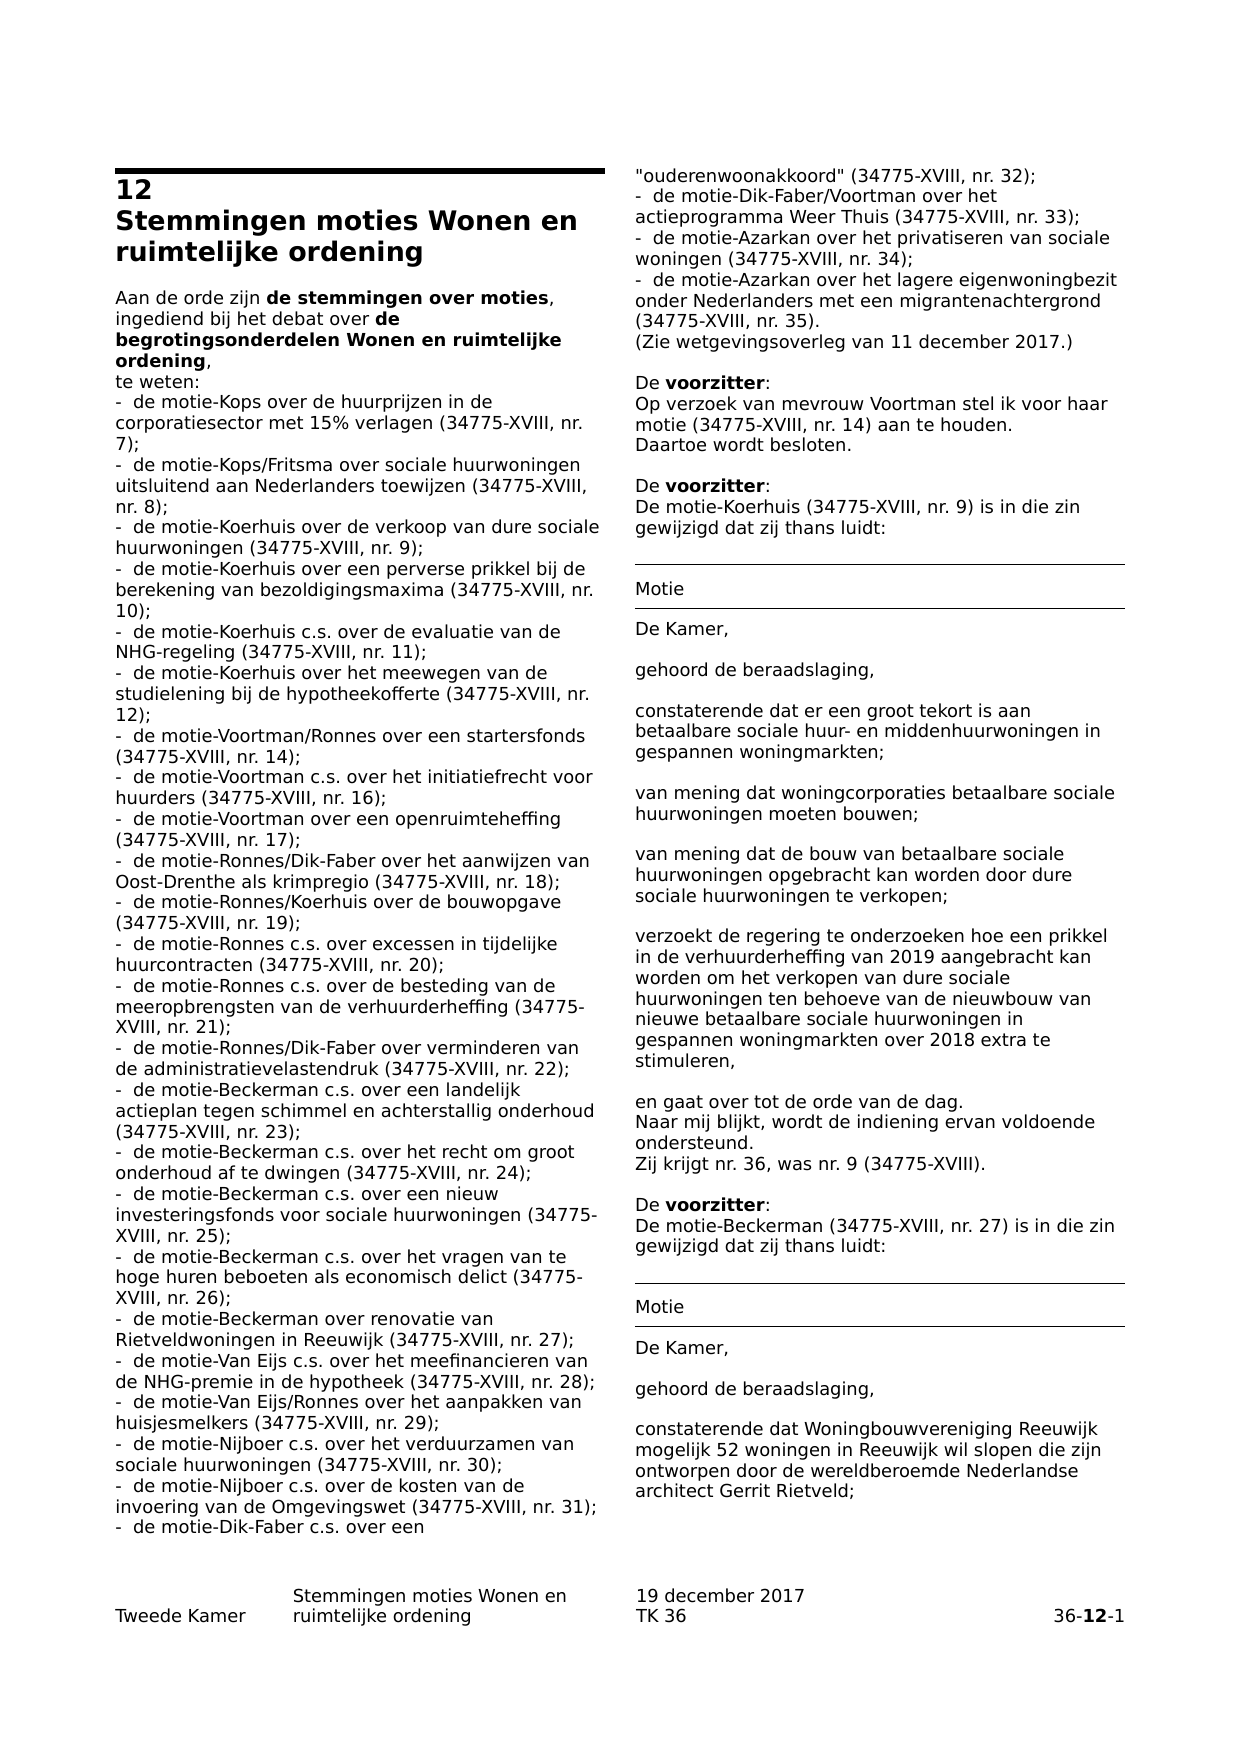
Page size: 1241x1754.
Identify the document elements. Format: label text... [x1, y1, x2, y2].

text Motie [635, 578, 1125, 599]
text gehoord de beraadslaging, [635, 660, 1125, 681]
text constaterende dat Woningbouwvereniging Reeuwijk mogelijk 52 woningen in Reeuwijk wil slopen die zijn ontworpen door de wereldberoemde Nederlandse architect Gerrit Rietveld; [635, 1419, 1125, 1502]
list de motie-Ronnes/Koerhuis over de bouwopgave (34775-XVIII, nr. 19); [115, 892, 605, 934]
list de motie-Dik-Faber c.s. over een [115, 1517, 605, 1538]
list de motie-Ronnes/Dik-Faber over verminderen van de administratievelastendruk (34775-XVIII, nr. 22); [115, 1038, 605, 1080]
list de motie-Van Eijs/Ronnes over het aanpakken van huisjesmelkers (34775-XVIII, nr. 29); [115, 1392, 605, 1434]
list de motie-Beckerman c.s. over het recht om groot onderhoud af te dwingen (34775-XVIII, nr. 24); [115, 1142, 605, 1184]
list de motie-Beckerman c.s. over het vragen van te hoge huren beboeten als economisch delict (34775-XVIII, nr. 26); [115, 1246, 605, 1309]
text De Kamer, [635, 1338, 1125, 1358]
list de motie-Ronnes/Dik-Faber over het aanwijzen van Oost-Drenthe als krimpregio (34775-XVIII, nr. 18); [115, 851, 605, 892]
list de motie-Ronnes c.s. over de besteding van de meeropbrengsten van de verhuurderheffing (34775-XVIII, nr. 21); [115, 976, 605, 1038]
text (Zie wetgevingsoverleg van 11 december 2017.) [635, 332, 1125, 353]
list de motie-Van Eijs c.s. over het meefinancieren van de NHG-premie in de hypotheek (34775-XVIII, nr. 28); [115, 1351, 605, 1392]
text De motie-Beckerman (34775-XVIII, nr. 27) is in die zin gewijzigd dat zij thans luidt: [635, 1215, 1125, 1257]
list de motie-Azarkan over het lagere eigenwoningbezit onder Nederlanders met een migrantenachtergrond (34775-XVIII, nr. 35). [635, 269, 1125, 332]
list de motie-Nijboer c.s. over de kosten van de invoering van de Omgevingswet (34775-XVIII, nr. 31); [115, 1476, 605, 1517]
list de motie-Voortman c.s. over het initiatiefrecht voor huurders (34775-XVIII, nr. 16); [115, 767, 605, 809]
list de motie-Azarkan over het privatiseren van sociale woningen (34775-XVIII, nr. 34); [635, 228, 1125, 269]
list de motie-Voortman/Ronnes over een startersfonds (34775-XVIII, nr. 14); [115, 726, 605, 767]
text De motie-Koerhuis (34775-XVIII, nr. 9) is in die zin gewijzigd dat zij thans luidt: [635, 497, 1125, 538]
list de motie-Kops over de huurprijzen in de corporatiesector met 15% verlagen (34775-XVIII, nr. 7); [115, 392, 605, 455]
list de motie-Ronnes c.s. over excessen in tijdelijke huurcontracten (34775-XVIII, nr. 20); [115, 934, 605, 976]
text constaterende dat er een groot tekort is aan betaalbare sociale huur- en middenhuurwoningen in gespannen woningmarkten; [635, 701, 1125, 763]
text Daartoe wordt besloten. [635, 435, 1125, 456]
list de motie-Beckerman c.s. over een landelijk actieplan tegen schimmel en achterstallig onderhoud (34775-XVIII, nr. 23); [115, 1080, 605, 1142]
text De Kamer, [635, 619, 1125, 640]
list de motie-Nijboer c.s. over het verduurzamen van sociale huurwoningen (34775-XVIII, nr. 30); [115, 1434, 605, 1476]
text De voorzitter: [635, 1195, 1125, 1215]
text Naar mij blijkt, wordt de indiening ervan voldoende ondersteund. [635, 1112, 1125, 1154]
list de motie-Beckerman over renovatie van Rietveldwoningen in Reeuwijk (34775-XVIII, nr. 27); [115, 1309, 605, 1351]
text te weten: [115, 371, 605, 392]
list de motie-Voortman over een openruimteheffing (34775-XVIII, nr. 17); [115, 809, 605, 851]
list de motie-Koerhuis c.s. over de evaluatie van de NHG-regeling (34775-XVIII, nr. 11); [115, 621, 605, 663]
text De voorzitter: [635, 373, 1125, 393]
list "ouderenwoonakkoord" (34775-XVIII, nr. 32); [635, 165, 1125, 186]
text De voorzitter: [635, 476, 1125, 497]
text en gaat over tot de orde van de dag. [635, 1091, 1125, 1112]
title 12 Stemmingen moties Wonen en ruimtelijke ordening [115, 174, 605, 268]
text Motie [635, 1297, 1125, 1318]
list de motie-Koerhuis over de verkoop van dure sociale huurwoningen (34775-XVIII, nr. 9); [115, 517, 605, 559]
list de motie-Beckerman c.s. over een nieuw investeringsfonds voor sociale huurwoningen (34775-XVIII, nr. 25); [115, 1184, 605, 1246]
list de motie-Koerhuis over het meewegen van de studielening bij de hypotheekofferte (34775-XVIII, nr. 12); [115, 663, 605, 726]
text van mening dat de bouw van betaalbare sociale huurwoningen opgebracht kan worden door dure sociale huurwoningen te verkopen; [635, 844, 1125, 906]
text gehoord de beraadslaging, [635, 1378, 1125, 1399]
text verzoekt de regering te onderzoeken hoe een prikkel in de verhuurderheffing van 2019 aangebracht kan worden om het verkopen van dure sociale huurwoningen ten behoeve van de nieuwbouw van nieuwe betaalbare sociale huurwoningen in gespannen woningmarkten over 2018 extra te stimuleren, [635, 926, 1125, 1071]
text Zij krijgt nr. 36, was nr. 9 (34775-XVIII). [635, 1154, 1125, 1175]
text van mening dat woningcorporaties betaalbare sociale huurwoningen moeten bouwen; [635, 783, 1125, 824]
text Aan de orde zijn de stemmingen over moties, ingediend bij het debat over de begrotingsonderdelen Wonen en ruimtelijke ordening, [115, 288, 605, 371]
list de motie-Kops/Fritsma over sociale huurwoningen uitsluitend aan Nederlanders toewijzen (34775-XVIII, nr. 8); [115, 455, 605, 517]
list de motie-Dik-Faber/Voortman over het actieprogramma Weer Thuis (34775-XVIII, nr. 33); [635, 186, 1125, 228]
text Op verzoek van mevrouw Voortman stel ik voor haar motie (34775-XVIII, nr. 14) aan te houden. [635, 393, 1125, 435]
list de motie-Koerhuis over een perverse prikkel bij de berekening van bezoldigingsmaxima (34775-XVIII, nr. 10); [115, 559, 605, 621]
